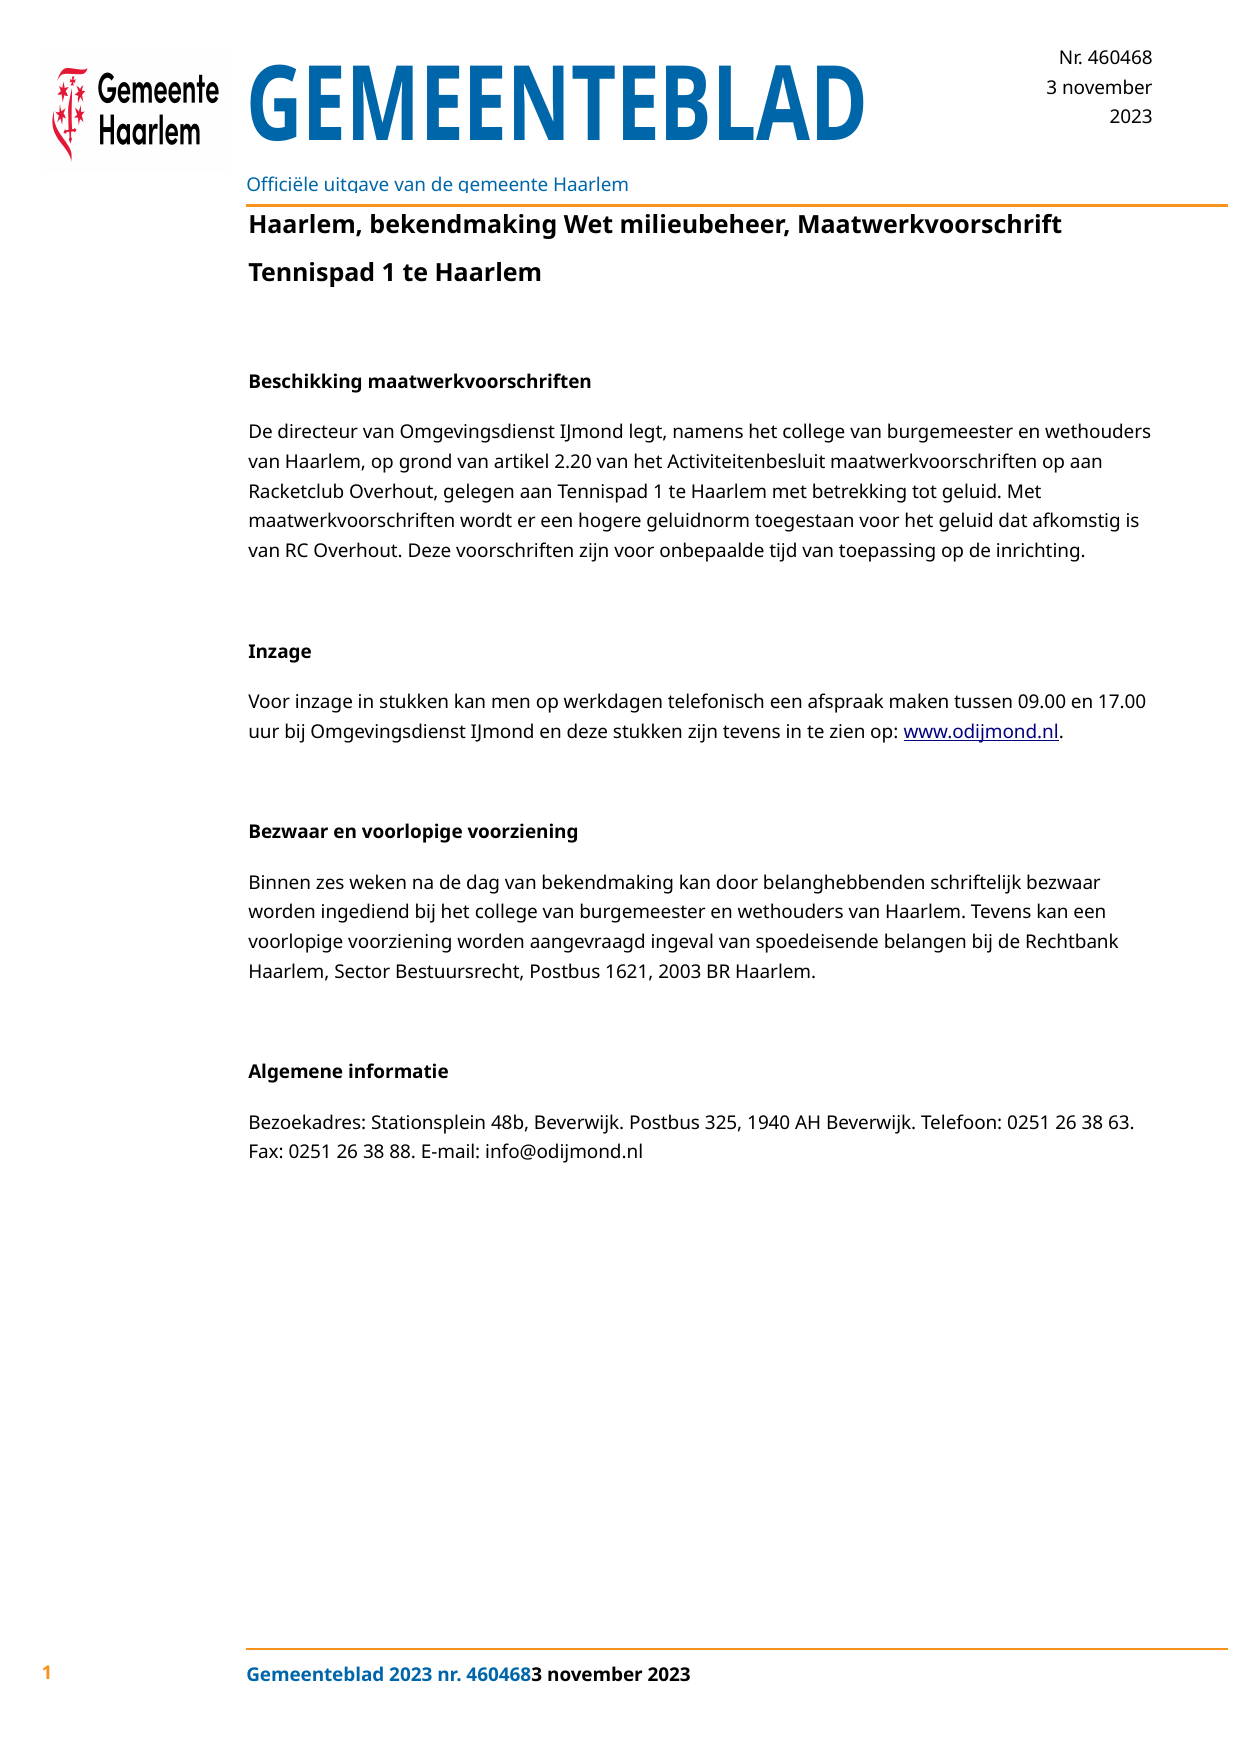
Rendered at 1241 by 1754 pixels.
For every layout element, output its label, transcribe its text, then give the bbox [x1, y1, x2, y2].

text Voor inzage in stukken kan men op werkdagen telefonisch een afspraak maken tussen 09.00 en 17.00 uur bij Omgevingsdienst IJmond en deze stukken zijn tevens in te zien op: www.odijmond.nl. [248, 688, 1152, 744]
text Binnen zes weken na de dag van bekendmaking kan door belanghebbenden schriftelijk bezwaar worden ingediend bij het college van burgemeester en wethouders van Haarlem. Tevens kan een voorlopige voorziening worden aangevraagd ingeval van spoedeisende belangen bij de Rechtbank Haarlem, Sector Bestuursrecht, Postbus 1621, 2003 BR Haarlem. [248, 869, 1152, 984]
text Beschikking maatwerkvoorschriften [248, 368, 1152, 394]
text De directeur van Omgevingsdienst IJmond legt, namens het college van burgemeester en wethouders van Haarlem, op grond van artikel 2.20 van het Activiteitenbesluit maatwerkvoorschriften op aan Racketclub Overhout, gelegen aan Tennispad 1 te Haarlem met betrekking tot geluid. Met maatwerkvoorschriften wordt er een hogere geluidnorm toegestaan voor het geluid dat afkomstig is van RC Overhout. Deze voorschriften zijn voor onbepaalde tijd van toepassing op de inrichting. [248, 419, 1152, 563]
picture [41, 47, 231, 172]
text Bezwaar en voorlopige voorziening [248, 819, 1152, 844]
text Algemene informatie [248, 1059, 1152, 1084]
text Haarlem, bekendmaking Wet milieubeheer, Maatwerkvoorschrift Tennispad 1 te Haarlem [248, 207, 1152, 288]
text Inzage [248, 638, 1152, 664]
text Bezoekadres: Stationsplein 48b, Beverwijk. Postbus 325, 1940 AH Beverwijk. Telefoon: 0251 26 38 63. Fax: 0251 26 38 88. E-mail: info@odijmond.nl [248, 1109, 1152, 1164]
